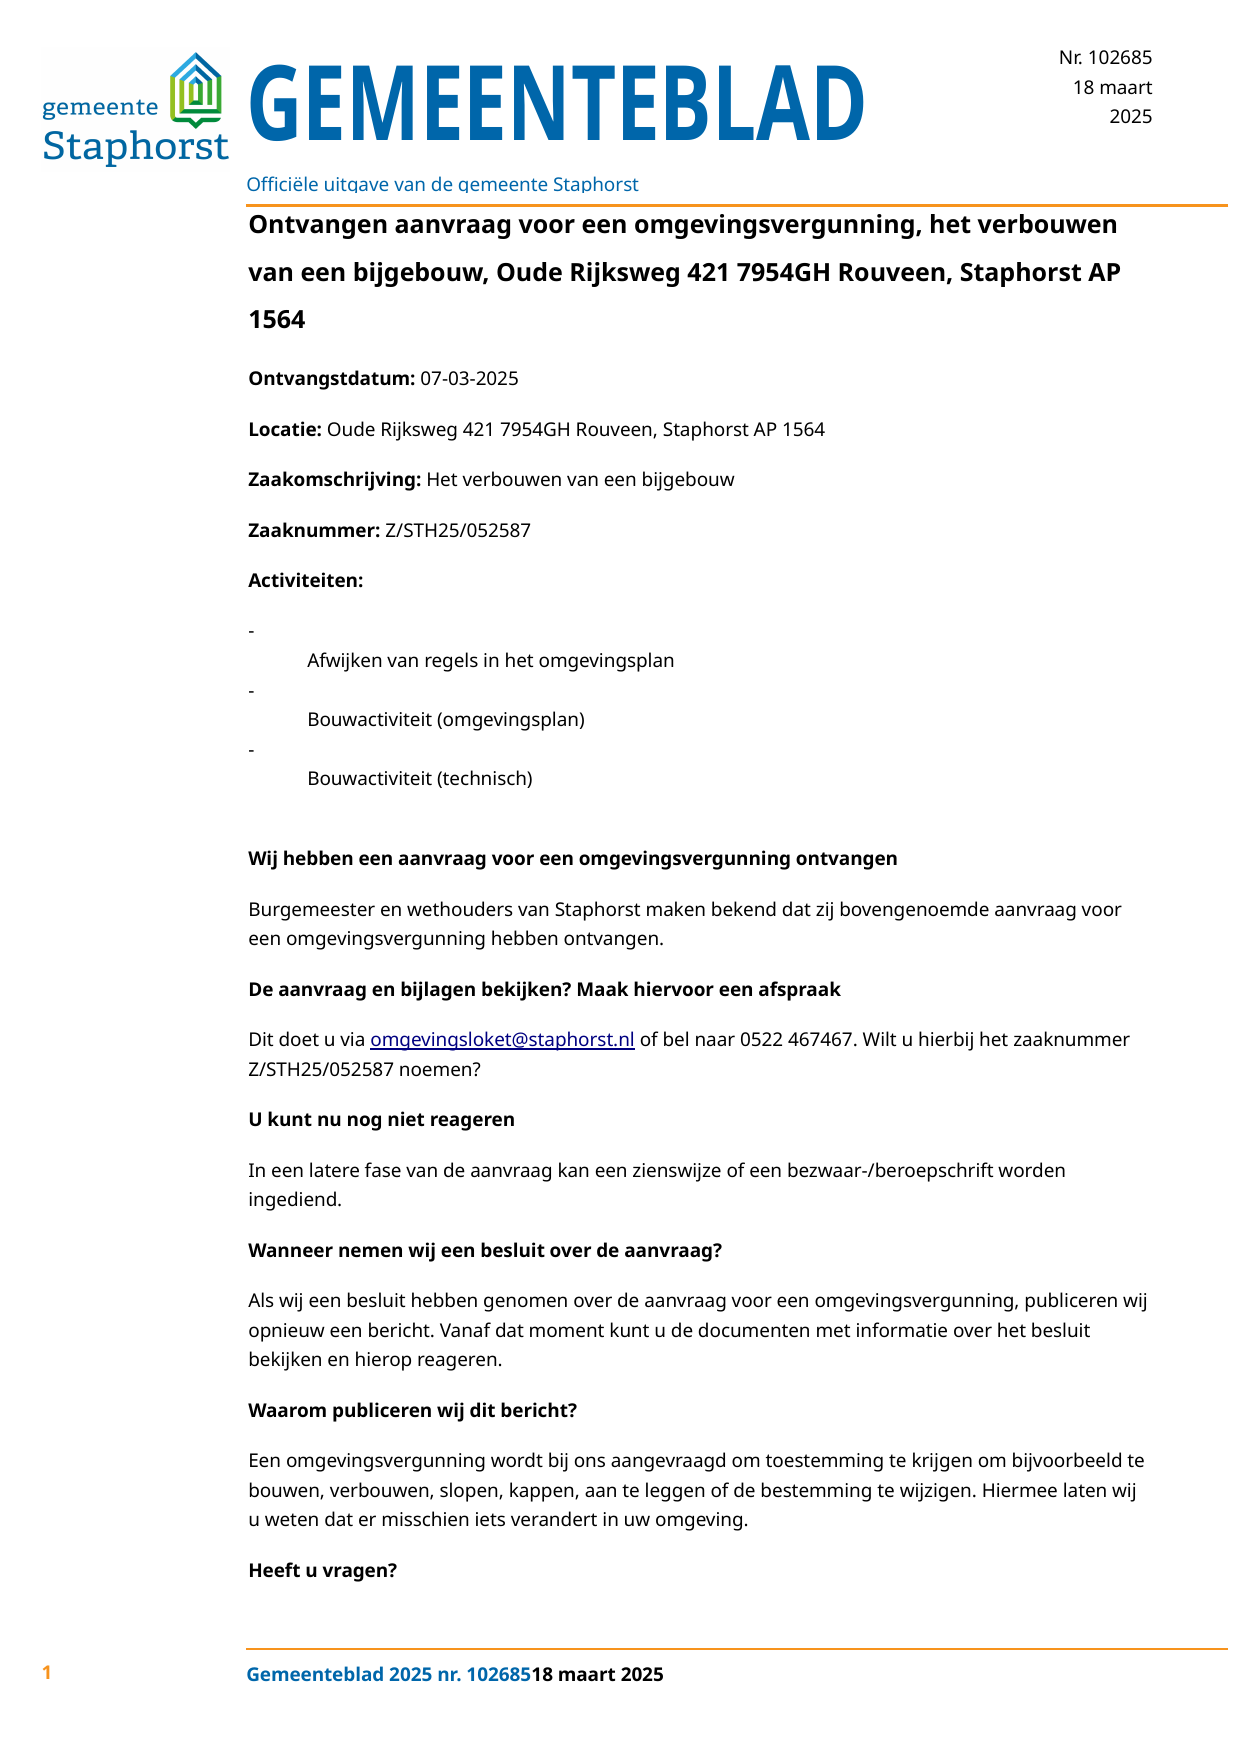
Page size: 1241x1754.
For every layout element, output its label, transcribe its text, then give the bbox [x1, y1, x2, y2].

text Heeft u vragen? [248, 1557, 1152, 1582]
text In een latere fase van de aanvraag kan een zienswijze of een bezwaar-/beroepschrift worden ingediend. [248, 1157, 1152, 1212]
list Afwijken van regels in het omgevingsplan [248, 647, 1152, 673]
text Ontvangstdatum: 07-03-2025 [248, 366, 1152, 391]
text Locatie: Oude Rijksweg 421 7954GH Rouveen, Staphorst AP 1564 [248, 416, 1152, 442]
text Zaakomschrijving: Het verbouwen van een bijgebouw [248, 466, 1152, 492]
text U kunt nu nog niet reageren [248, 1106, 1152, 1132]
list Bouwactiviteit (omgevingsplan) [248, 706, 1152, 732]
text Wij hebben een aanvraag voor een omgevingsvergunning ontvangen [248, 846, 1152, 871]
list Bouwactiviteit (technisch) [248, 766, 1152, 791]
text Wanneer nemen wij een besluit over de aanvraag? [248, 1237, 1152, 1262]
text Als wij een besluit hebben genomen over de aanvraag voor een omgevingsvergunning, publiceren wij opnieuw een bericht. Vanaf dat moment kunt u de documenten met informatie over het besluit bekijken en hierop reageren. [248, 1287, 1152, 1372]
text Burgemeester en wethouders van Staphorst maken bekend dat zij bovengenoemde aanvraag voor een omgevingsvergunning hebben ontvangen. [248, 896, 1152, 951]
text De aanvraag en bijlagen bekijken? Maak hiervoor een afspraak [248, 976, 1152, 1002]
text Een omgevingsvergunning wordt bij ons aangevraagd om toestemming te krijgen om bijvoorbeeld te bouwen, verbouwen, slopen, kappen, aan te leggen of de bestemming te wijzigen. Hiermee laten wij u weten dat er misschien iets verandert in uw omgeving. [248, 1447, 1152, 1532]
text Zaaknummer: Z/STH25/052587 [248, 517, 1152, 542]
text Waarom publiceren wij dit bericht? [248, 1397, 1152, 1422]
text Ontvangen aanvraag voor een omgevingsvergunning, het verbouwen van een bijgebouw, Oude Rijksweg 421 7954GH Rouveen, Staphorst AP 1564 [248, 207, 1152, 336]
picture [41, 47, 231, 172]
text Dit doet u via omgevingsloket@staphorst.nl of bel naar 0522 467467. Wilt u hierbij het zaaknummer Z/STH25/052587 noemen? [248, 1026, 1152, 1082]
text Activiteiten: [248, 567, 1152, 593]
